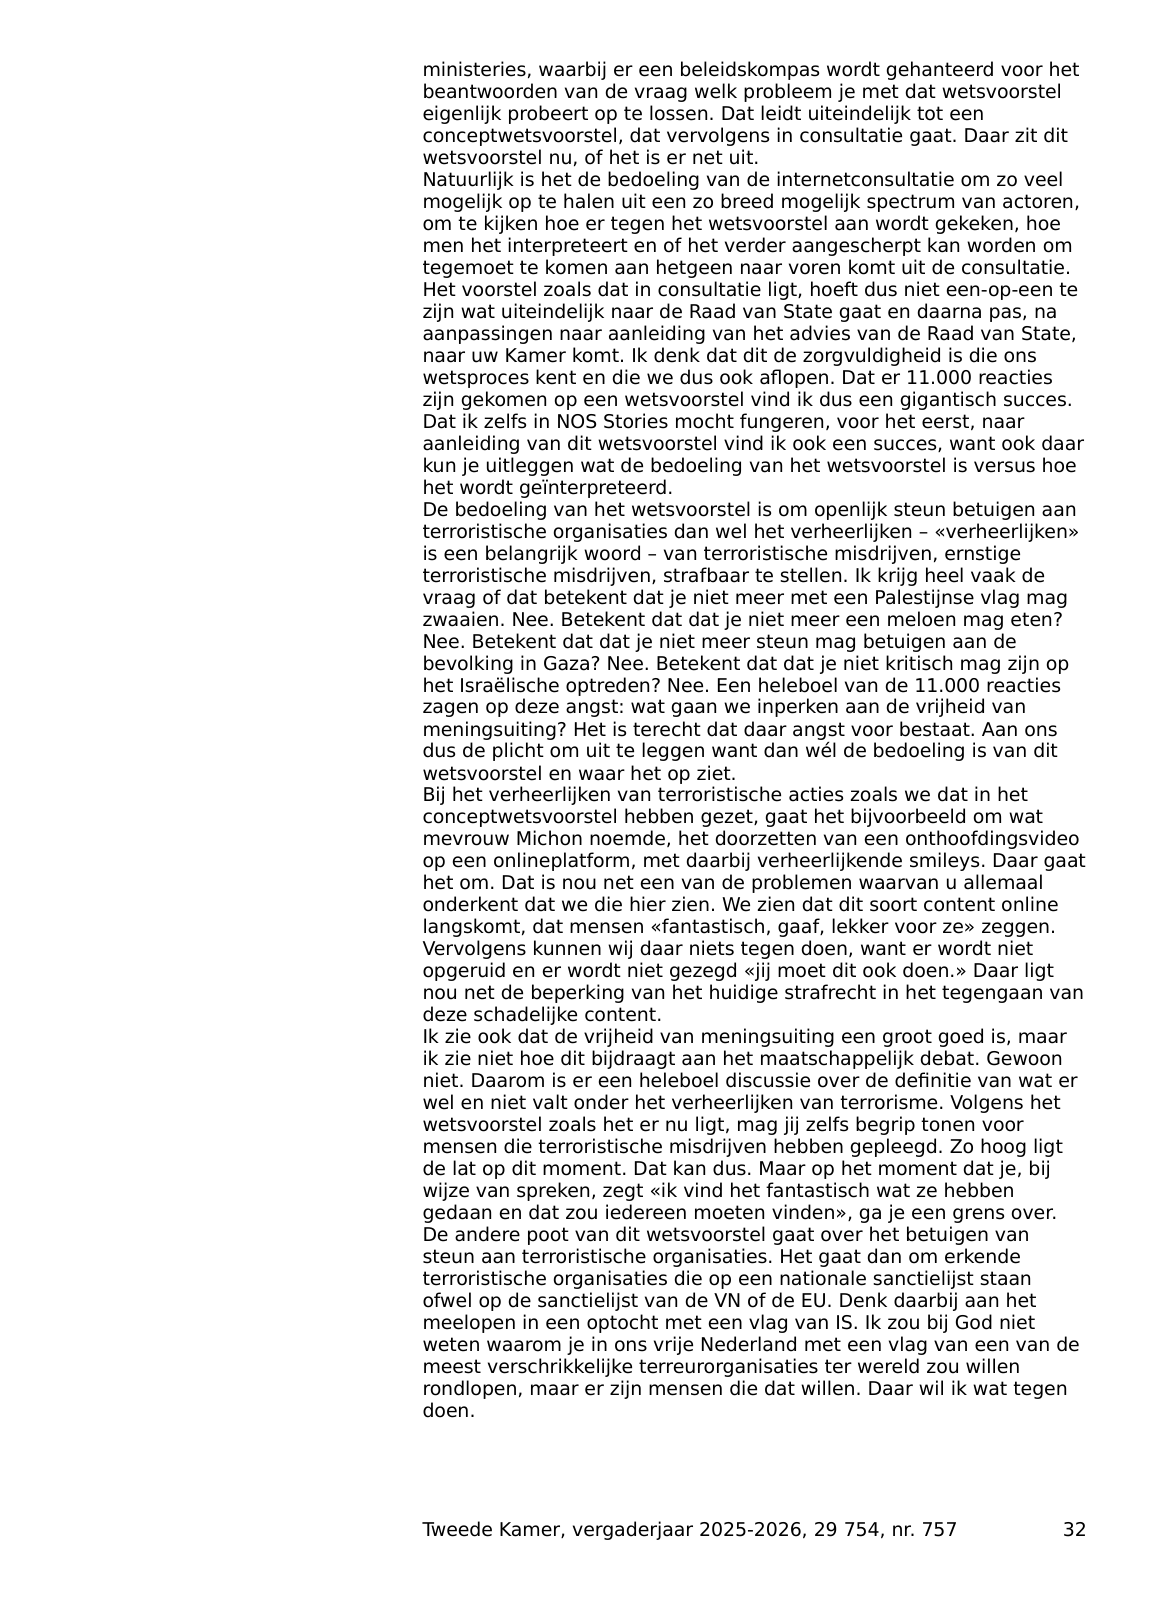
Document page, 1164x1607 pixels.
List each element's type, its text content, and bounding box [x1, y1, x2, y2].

text De bedoeling van het wetsvoorstel is om openlijk steun betuigen aan terroristische organisaties dan wel het verheerlijken – «verheerlijken» is een belangrijk woord – van terroristische misdrijven, ernstige terroristische misdrijven, strafbaar te stellen. Ik krijg heel vaak de vraag of dat betekent dat je niet meer met een Palestijnse vlag mag zwaaien. Nee. Betekent dat dat je niet meer een meloen mag eten? Nee. Betekent dat dat je niet meer steun mag betuigen aan de bevolking in Gaza? Nee. Betekent dat dat je niet kritisch mag zijn op het Israëlische optreden? Nee. Een heleboel van de 11.000 reacties zagen op deze angst: wat gaan we inperken aan de vrijheid van meningsuiting? Het is terecht dat daar angst voor bestaat. Aan ons dus de plicht om uit te leggen want dan wél de bedoeling is van dit wetsvoorstel en waar het op ziet. [422, 499, 1087, 784]
text Ik zie ook dat de vrijheid van meningsuiting een groot goed is, maar ik zie niet hoe dit bijdraagt aan het maatschappelijk debat. Gewoon niet. Daarom is er een heleboel discussie over de definitie van wat er wel en niet valt onder het verheerlijken van terrorisme. Volgens het wetsvoorstel zoals het er nu ligt, mag jij zelfs begrip tonen voor mensen die terroristische misdrijven hebben gepleegd. Zo hoog ligt de lat op dit moment. Dat kan dus. Maar op het moment dat je, bij wijze van spreken, zegt «ik vind het fantastisch wat ze hebben gedaan en dat zou iedereen moeten vinden», ga je een grens over. [422, 1026, 1087, 1224]
text Natuurlijk is het de bedoeling van de internetconsultatie om zo veel mogelijk op te halen uit een zo breed mogelijk spectrum van actoren, om te kijken hoe er tegen het wetsvoorstel aan wordt gekeken, hoe men het interpreteert en of het verder aangescherpt kan worden om tegemoet te komen aan hetgeen naar voren komt uit de consultatie. Het voorstel zoals dat in consultatie ligt, hoeft dus niet een-op-een te zijn wat uiteindelijk naar de Raad van State gaat en daarna pas, na aanpassingen naar aanleiding van het advies van de Raad van State, naar uw Kamer komt. Ik denk dat dit de zorgvuldigheid is die ons wetsproces kent en die we dus ook aflopen. Dat er 11.000 reacties zijn gekomen op een wetsvoorstel vind ik dus een gigantisch succes. Dat ik zelfs in NOS Stories mocht fungeren, voor het eerst, naar aanleiding van dit wetsvoorstel vind ik ook een succes, want ook daar kun je uitleggen wat de bedoeling van het wetsvoorstel is versus hoe het wordt geïnterpreteerd. [422, 169, 1087, 499]
text De andere poot van dit wetsvoorstel gaat over het betuigen van steun aan terroristische organisaties. Het gaat dan om erkende terroristische organisaties die op een nationale sanctielijst staan ofwel op de sanctielijst van de VN of de EU. Denk daarbij aan het meelopen in een optocht met een vlag van IS. Ik zou bij God niet weten waarom je in ons vrije Nederland met een vlag van een van de meest verschrikkelijke terreurorganisaties ter wereld zou willen rondlopen, maar er zijn mensen die dat willen. Daar wil ik wat tegen doen. [422, 1224, 1087, 1422]
text ministeries, waarbij er een beleidskompas wordt gehanteerd voor het beantwoorden van de vraag welk probleem je met dat wetsvoorstel eigenlijk probeert op te lossen. Dat leidt uiteindelijk tot een conceptwetsvoorstel, dat vervolgens in consultatie gaat. Daar zit dit wetsvoorstel nu, of het is er net uit. [422, 59, 1087, 169]
text Bij het verheerlijken van terroristische acties zoals we dat in het conceptwetsvoorstel hebben gezet, gaat het bijvoorbeeld om wat mevrouw Michon noemde, het doorzetten van een onthoofdingsvideo op een onlineplatform, met daarbij verheerlijkende smileys. Daar gaat het om. Dat is nou net een van de problemen waarvan u allemaal onderkent dat we die hier zien. We zien dat dit soort content online langskomt, dat mensen «fantastisch, gaaf, lekker voor ze» zeggen. Vervolgens kunnen wij daar niets tegen doen, want er wordt niet opgeruid en er wordt niet gezegd «jij moet dit ook doen.» Daar ligt nou net de beperking van het huidige strafrecht in het tegengaan van deze schadelijke content. [422, 784, 1087, 1026]
